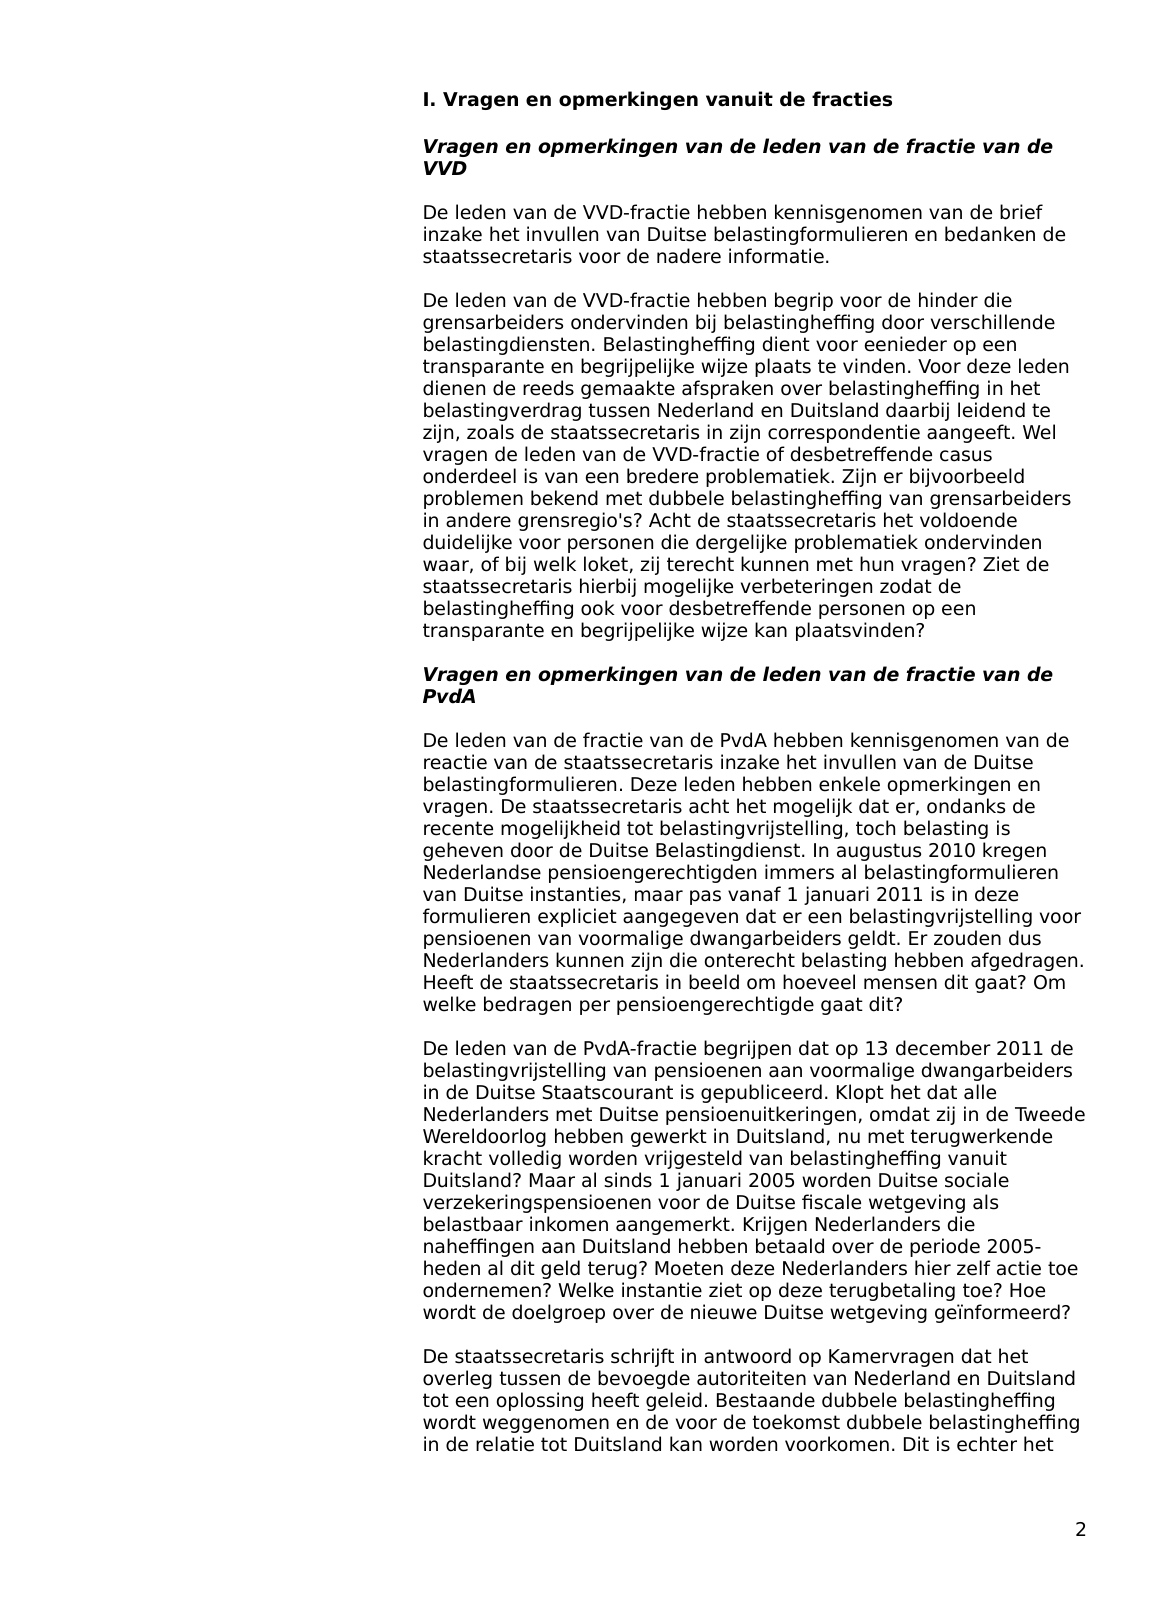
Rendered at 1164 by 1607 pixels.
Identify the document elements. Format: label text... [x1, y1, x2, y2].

subtitle I. Vragen en opmerkingen vanuit de fracties [422, 89, 1087, 111]
text De leden van de VVD-fractie hebben kennisgenomen van de brief inzake het invullen van Duitse belastingformulieren en bedanken de staatssecretaris voor de nadere informatie. [422, 202, 1087, 268]
text De leden van de fractie van de PvdA hebben kennisgenomen van de reactie van de staatssecretaris inzake het invullen van de Duitse belastingformulieren. Deze leden hebben enkele opmerkingen en vragen. De staatssecretaris acht het mogelijk dat er, ondanks de recente mogelijkheid tot belastingvrijstelling, toch belasting is geheven door de Duitse Belastingdienst. In augustus 2010 kregen Nederlandse pensioengerechtigden immers al belastingformulieren van Duitse instanties, maar pas vanaf 1 januari 2011 is in deze formulieren expliciet aangegeven dat er een belastingvrijstelling voor pensioenen van voormalige dwangarbeiders geldt. Er zouden dus Nederlanders kunnen zijn die onterecht belasting hebben afgedragen. Heeft de staatssecretaris in beeld om hoeveel mensen dit gaat? Om welke bedragen per pensioengerechtigde gaat dit? [422, 730, 1087, 1016]
text De leden van de PvdA-fractie begrijpen dat op 13 december 2011 de belastingvrijstelling van pensioenen aan voormalige dwangarbeiders in de Duitse Staatscourant is gepubliceerd. Klopt het dat alle Nederlanders met Duitse pensioenuitkeringen, omdat zij in de Tweede Wereldoorlog hebben gewerkt in Duitsland, nu met terugwerkende kracht volledig worden vrijgesteld van belastingheffing vanuit Duitsland? Maar al sinds 1 januari 2005 worden Duitse sociale verzekeringspensioenen voor de Duitse fiscale wetgeving als belastbaar inkomen aangemerkt. Krijgen Nederlanders die naheffingen aan Duitsland hebben betaald over de periode 2005-heden al dit geld terug? Moeten deze Nederlanders hier zelf actie toe ondernemen? Welke instantie ziet op deze terugbetaling toe? Hoe wordt de doelgroep over de nieuwe Duitse wetgeving geïnformeerd? [422, 1038, 1087, 1324]
text De staatssecretaris schrijft in antwoord op Kamervragen dat het overleg tussen de bevoegde autoriteiten van Nederland en Duitsland tot een oplossing heeft geleid. Bestaande dubbele belastingheffing wordt weggenomen en de voor de toekomst dubbele belastingheffing in de relatie tot Duitsland kan worden voorkomen. Dit is echter het [422, 1346, 1087, 1456]
text De leden van de VVD-fractie hebben begrip voor de hinder die grensarbeiders ondervinden bij belastingheffing door verschillende belastingdiensten. Belastingheffing dient voor eenieder op een transparante en begrijpelijke wijze plaats te vinden. Voor deze leden dienen de reeds gemaakte afspraken over belastingheffing in het belastingverdrag tussen Nederland en Duitsland daarbij leidend te zijn, zoals de staatssecretaris in zijn correspondentie aangeeft. Wel vragen de leden van de VVD-fractie of desbetreffende casus onderdeel is van een bredere problematiek. Zijn er bijvoorbeeld problemen bekend met dubbele belastingheffing van grensarbeiders in andere grensregio's? Acht de staatssecretaris het voldoende duidelijke voor personen die dergelijke problematiek ondervinden waar, of bij welk loket, zij terecht kunnen met hun vragen? Ziet de staatssecretaris hierbij mogelijke verbeteringen zodat de belastingheffing ook voor desbetreffende personen op een transparante en begrijpelijke wijze kan plaatsvinden? [422, 290, 1087, 642]
subtitle Vragen en opmerkingen van de leden van de fractie van de VVD [422, 136, 1087, 180]
subtitle Vragen en opmerkingen van de leden van de fractie van de PvdA [422, 664, 1087, 708]
